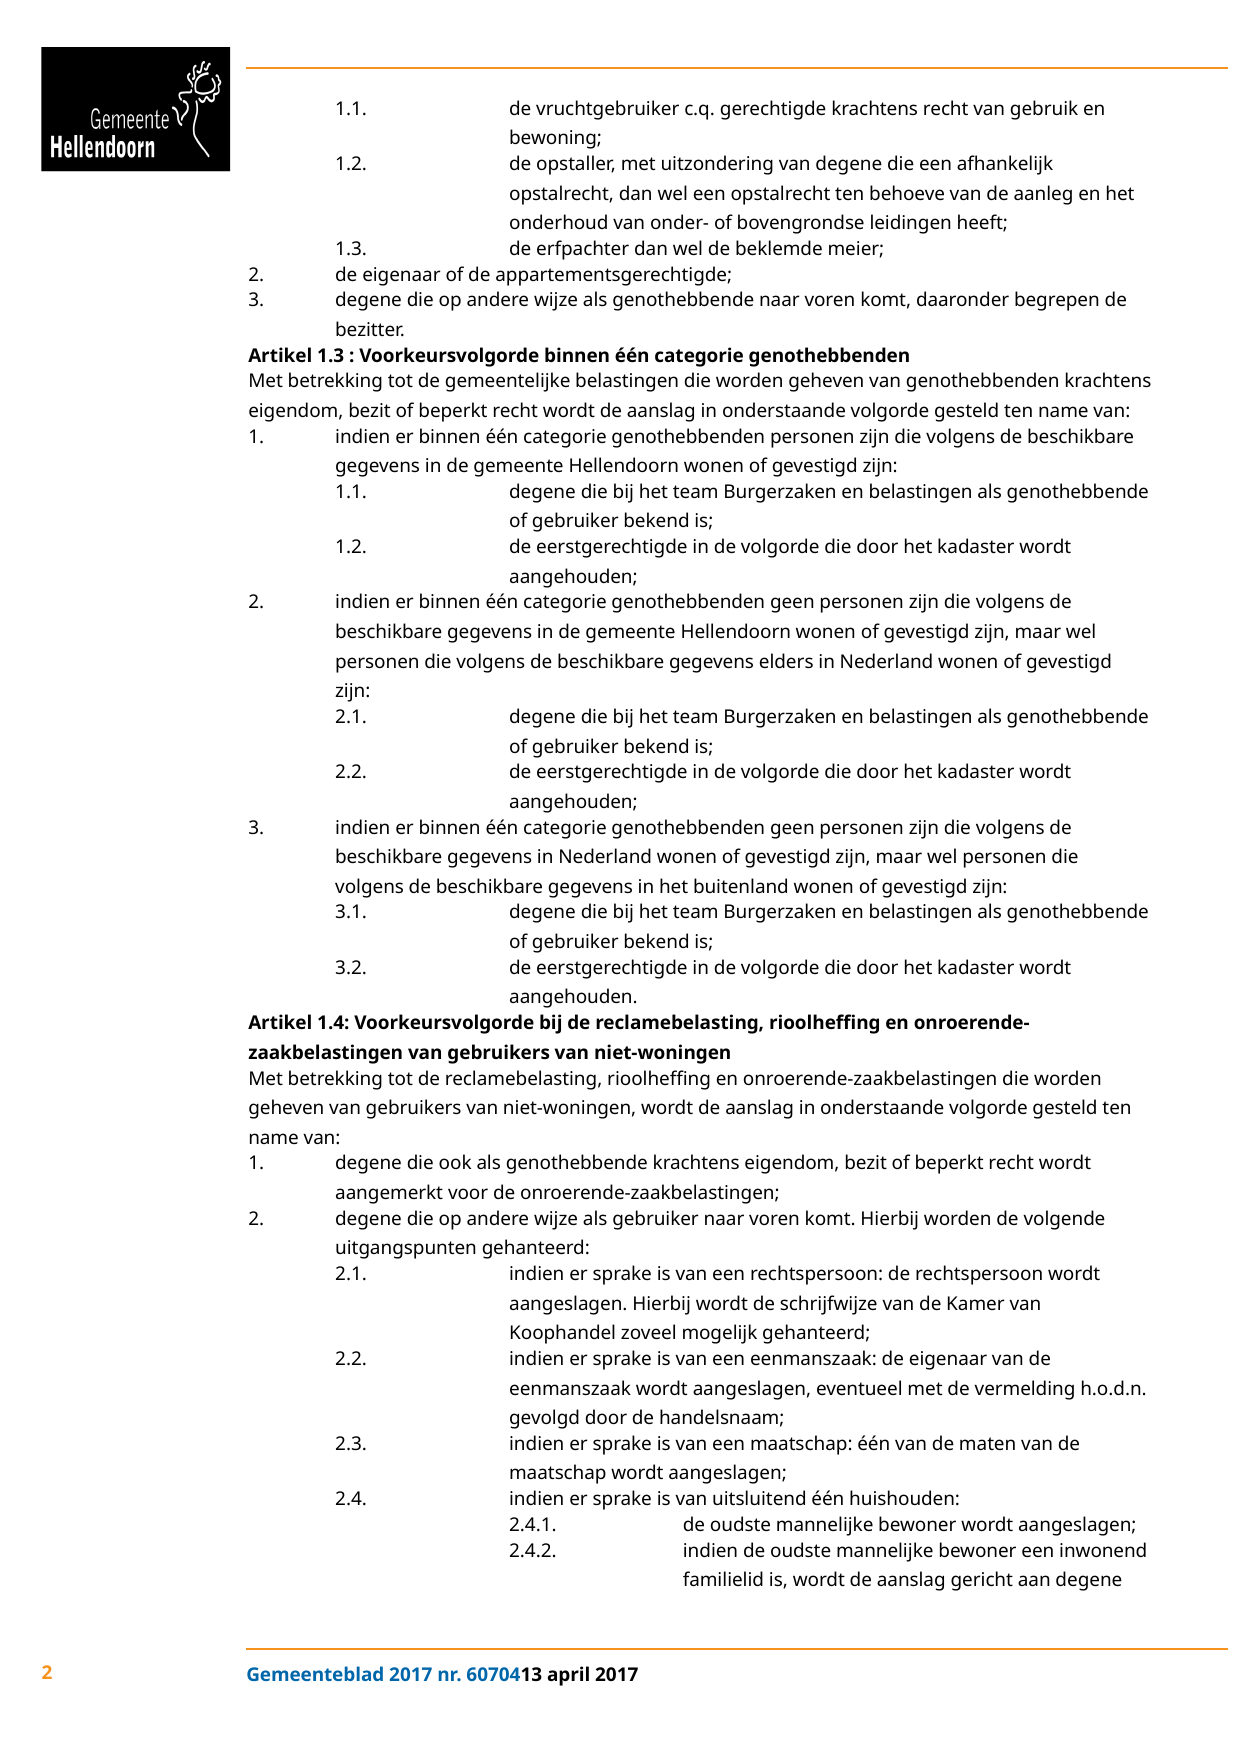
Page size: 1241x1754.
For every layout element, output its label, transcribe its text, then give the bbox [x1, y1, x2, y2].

table_cell [248, 954, 335, 1009]
table_cell [248, 1485, 335, 1511]
table_cell indien er binnen één categorie genothebbenden personen zijn die volgens de beschikbare gegevens in de gemeente Hellendoorn wonen of gevestigd zijn: [335, 423, 1152, 478]
table_cell [248, 1345, 335, 1430]
table_cell 1.2. [335, 150, 509, 235]
table_cell Artikel 1.4: Voorkeursvolgorde bij de reclamebelasting, rioolheffing en onroerende-zaakbelastingen van gebruikers van niet-woningen [248, 1009, 1152, 1065]
table_cell [248, 1537, 335, 1592]
table_cell 2.4. [335, 1485, 509, 1511]
table_cell [335, 1511, 509, 1537]
table_cell 1. [248, 423, 335, 478]
table_cell 1.1. [335, 478, 509, 533]
table_cell indien er sprake is van een eenmanszaak: de eigenaar van de eenmanszaak wordt aangeslagen, eventueel met de vermelding h.o.d.n. gevolgd door de handelsnaam; [509, 1345, 1152, 1430]
table_cell de opstaller, met uitzondering van degene die een afhankelijk opstalrecht, dan wel een opstalrecht ten behoeve van de aanleg en het onderhoud van onder- of bovengrondse leidingen heeft; [509, 150, 1152, 235]
table_cell degene die op andere wijze als gebruiker naar voren komt. Hierbij worden de volgende uitgangspunten gehanteerd: [335, 1205, 1152, 1260]
table_cell Met betrekking tot de reclamebelasting, rioolheffing en onroerende-zaakbelastingen die worden geheven van gebruikers van niet-woningen, wordt de aanslag in onderstaande volgorde gesteld ten name van: [248, 1065, 1152, 1149]
table_cell 1. [248, 1150, 335, 1205]
table_cell [248, 1260, 335, 1345]
table_cell [248, 478, 335, 533]
table_cell 3.2. [335, 954, 509, 1009]
table_cell [248, 1430, 335, 1485]
table_cell degene die ook als genothebbende krachtens eigendom, bezit of beperkt recht wordt aangemerkt voor de onroerende-zaakbelastingen; [335, 1150, 1152, 1205]
table_cell degene die bij het team Burgerzaken en belastingen als genothebbende of gebruiker bekend is; [509, 899, 1152, 954]
table_cell 2.2. [335, 759, 509, 814]
table_cell 2.1. [335, 1260, 509, 1345]
table_cell [248, 703, 335, 758]
table_cell [248, 899, 335, 954]
picture [41, 47, 231, 172]
table_cell degene die bij het team Burgerzaken en belastingen als genothebbende of gebruiker bekend is; [509, 478, 1152, 533]
table_cell de erfpachter dan wel de beklemde meier; [509, 235, 1152, 261]
table_cell 2.1. [335, 703, 509, 758]
table_cell Met betrekking tot de gemeentelijke belastingen die worden geheven van genothebbenden krachtens eigendom, bezit of beperkt recht wordt de aanslag in onderstaande volgorde gesteld ten name van: [248, 368, 1152, 423]
table_cell [335, 1537, 509, 1592]
table_cell [248, 95, 335, 150]
table_cell 1.3. [335, 235, 509, 261]
table_cell de eerstgerechtigde in de volgorde die door het kadaster wordt aangehouden. [509, 954, 1152, 1009]
table_cell 2. [248, 261, 335, 286]
table_cell 2. [248, 1205, 335, 1260]
table_cell degene die op andere wijze als genothebbende naar voren komt, daaronder begrepen de bezitter. [335, 286, 1152, 342]
table_cell [248, 534, 335, 589]
table_cell de eerstgerechtigde in de volgorde die door het kadaster wordt aangehouden; [509, 534, 1152, 589]
table_cell [248, 1511, 335, 1537]
table_cell 1.1. [335, 95, 509, 150]
table_cell de eerstgerechtigde in de volgorde die door het kadaster wordt aangehouden; [509, 759, 1152, 814]
table_cell indien er sprake is van een maatschap: één van de maten van de maatschap wordt aangeslagen; [509, 1430, 1152, 1485]
table_cell [248, 150, 335, 235]
table_cell 3. [248, 814, 335, 899]
table_cell 3. [248, 286, 335, 342]
table_cell 2. [248, 589, 335, 703]
table_cell indien er sprake is van een rechtspersoon: de rechtspersoon wordt aangeslagen. Hierbij wordt de schrijfwijze van de Kamer van Koophandel zoveel mogelijk gehanteerd; [509, 1260, 1152, 1345]
table_cell 3.1. [335, 899, 509, 954]
table_cell de oudste mannelijke bewoner wordt aangeslagen; [683, 1511, 1152, 1537]
table_cell [248, 759, 335, 814]
table_cell indien er binnen één categorie genothebbenden geen personen zijn die volgens de beschikbare gegevens in Nederland wonen of gevestigd zijn, maar wel personen die volgens de beschikbare gegevens in het buitenland wonen of gevestigd zijn: [335, 814, 1152, 899]
table_cell degene die bij het team Burgerzaken en belastingen als genothebbende of gebruiker bekend is; [509, 703, 1152, 758]
table_cell 2.3. [335, 1430, 509, 1485]
table_cell Artikel 1.3 : Voorkeursvolgorde binnen één categorie genothebbenden [248, 342, 1152, 367]
table_cell de eigenaar of de appartementsgerechtigde; [335, 261, 1152, 286]
table_cell 2.2. [335, 1345, 509, 1430]
table_cell indien er sprake is van uitsluitend één huishouden: [509, 1485, 1152, 1511]
table_cell 1.2. [335, 534, 509, 589]
table_cell de vruchtgebruiker c.q. gerechtigde krachtens recht van gebruik en bewoning; [509, 95, 1152, 150]
table_cell indien er binnen één categorie genothebbenden geen personen zijn die volgens de beschikbare gegevens in de gemeente Hellendoorn wonen of gevestigd zijn, maar wel personen die volgens de beschikbare gegevens elders in Nederland wonen of gevestigd zijn: [335, 589, 1152, 703]
table_cell indien de oudste mannelijke bewoner een inwonend familielid is, wordt de aanslag gericht aan degene [683, 1537, 1152, 1592]
table_cell [248, 235, 335, 261]
table_cell 2.4.1. [509, 1511, 683, 1537]
table_cell 2.4.2. [509, 1537, 683, 1592]
